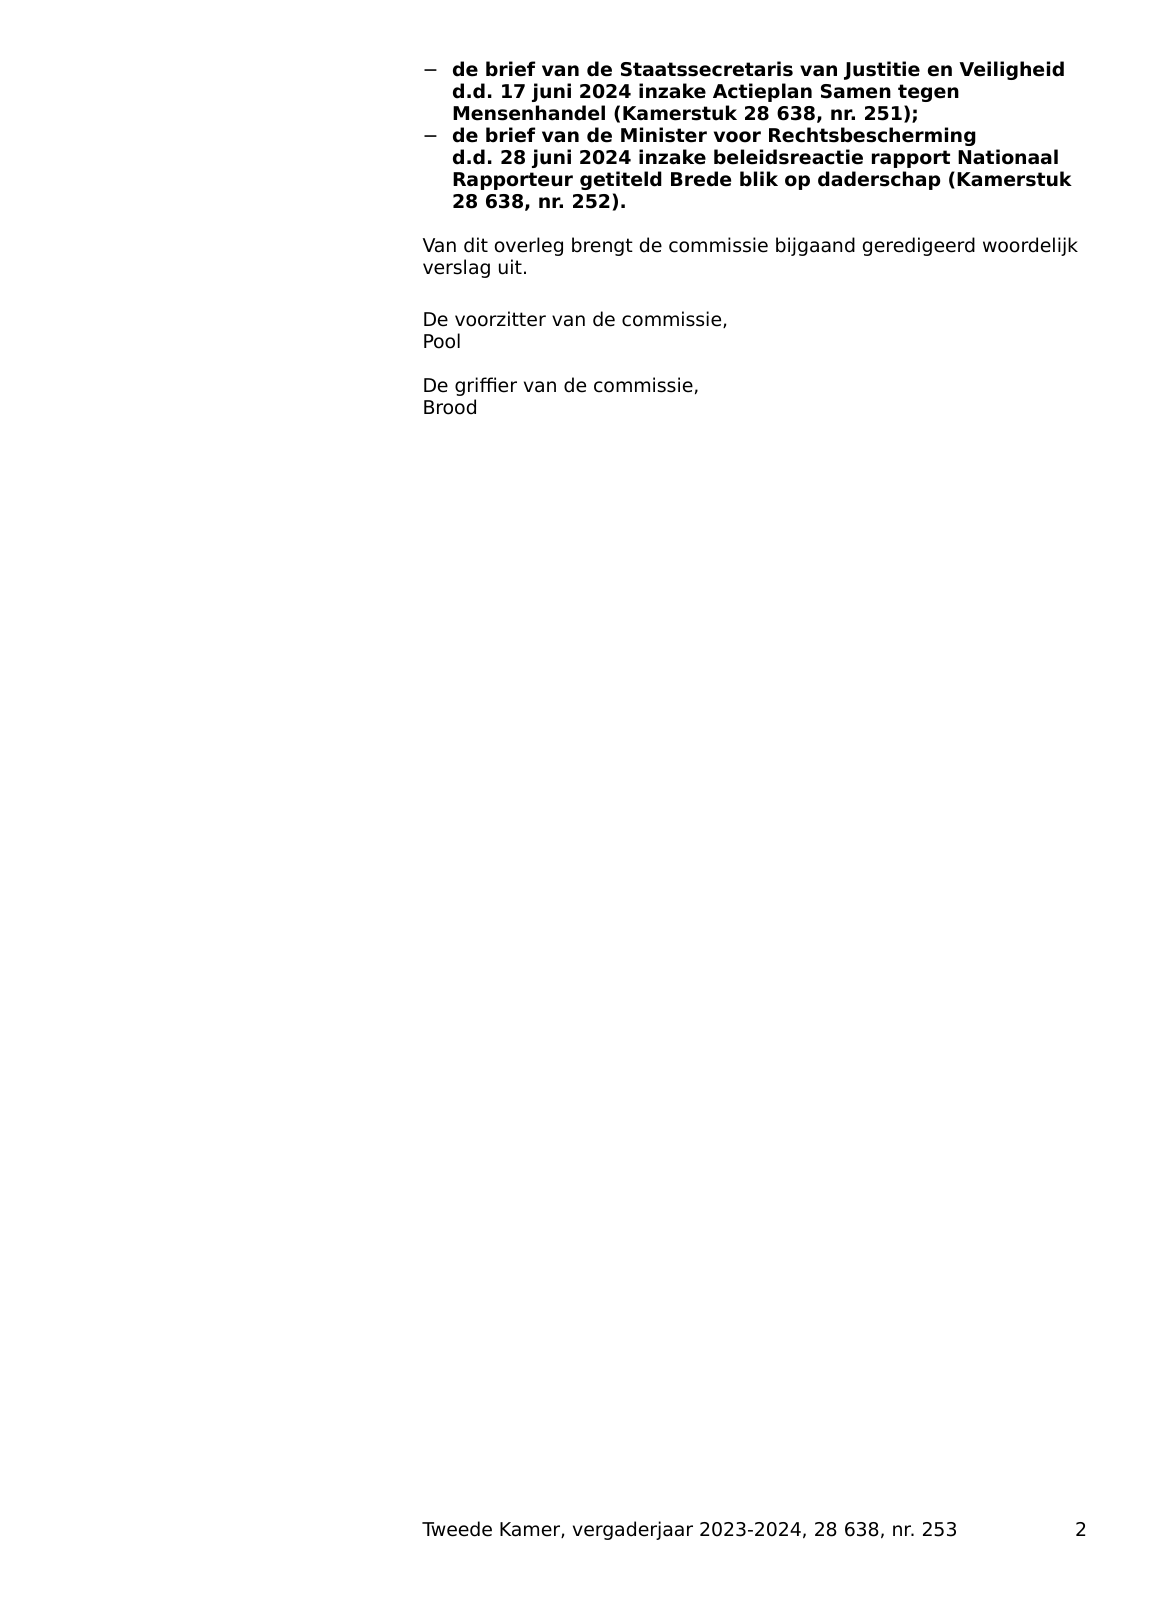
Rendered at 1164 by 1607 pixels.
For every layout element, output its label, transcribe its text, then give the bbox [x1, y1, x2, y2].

text De voorzitter van de commissie, Pool [422, 309, 1087, 353]
text De griffier van de commissie, Brood [422, 375, 1087, 419]
text − de brief van de Minister voor Rechtsbescherming d.d. 28 juni 2024 inzake beleidsreactie rapport Nationaal Rapporteur getiteld Brede blik op daderschap (Kamerstuk 28 638, nr. 252). [422, 125, 1087, 213]
text − de brief van de Staatssecretaris van Justitie en Veiligheid d.d. 17 juni 2024 inzake Actieplan Samen tegen Mensenhandel (Kamerstuk 28 638, nr. 251); [422, 59, 1087, 125]
text Van dit overleg brengt de commissie bijgaand geredigeerd woordelijk verslag uit. [422, 235, 1087, 279]
